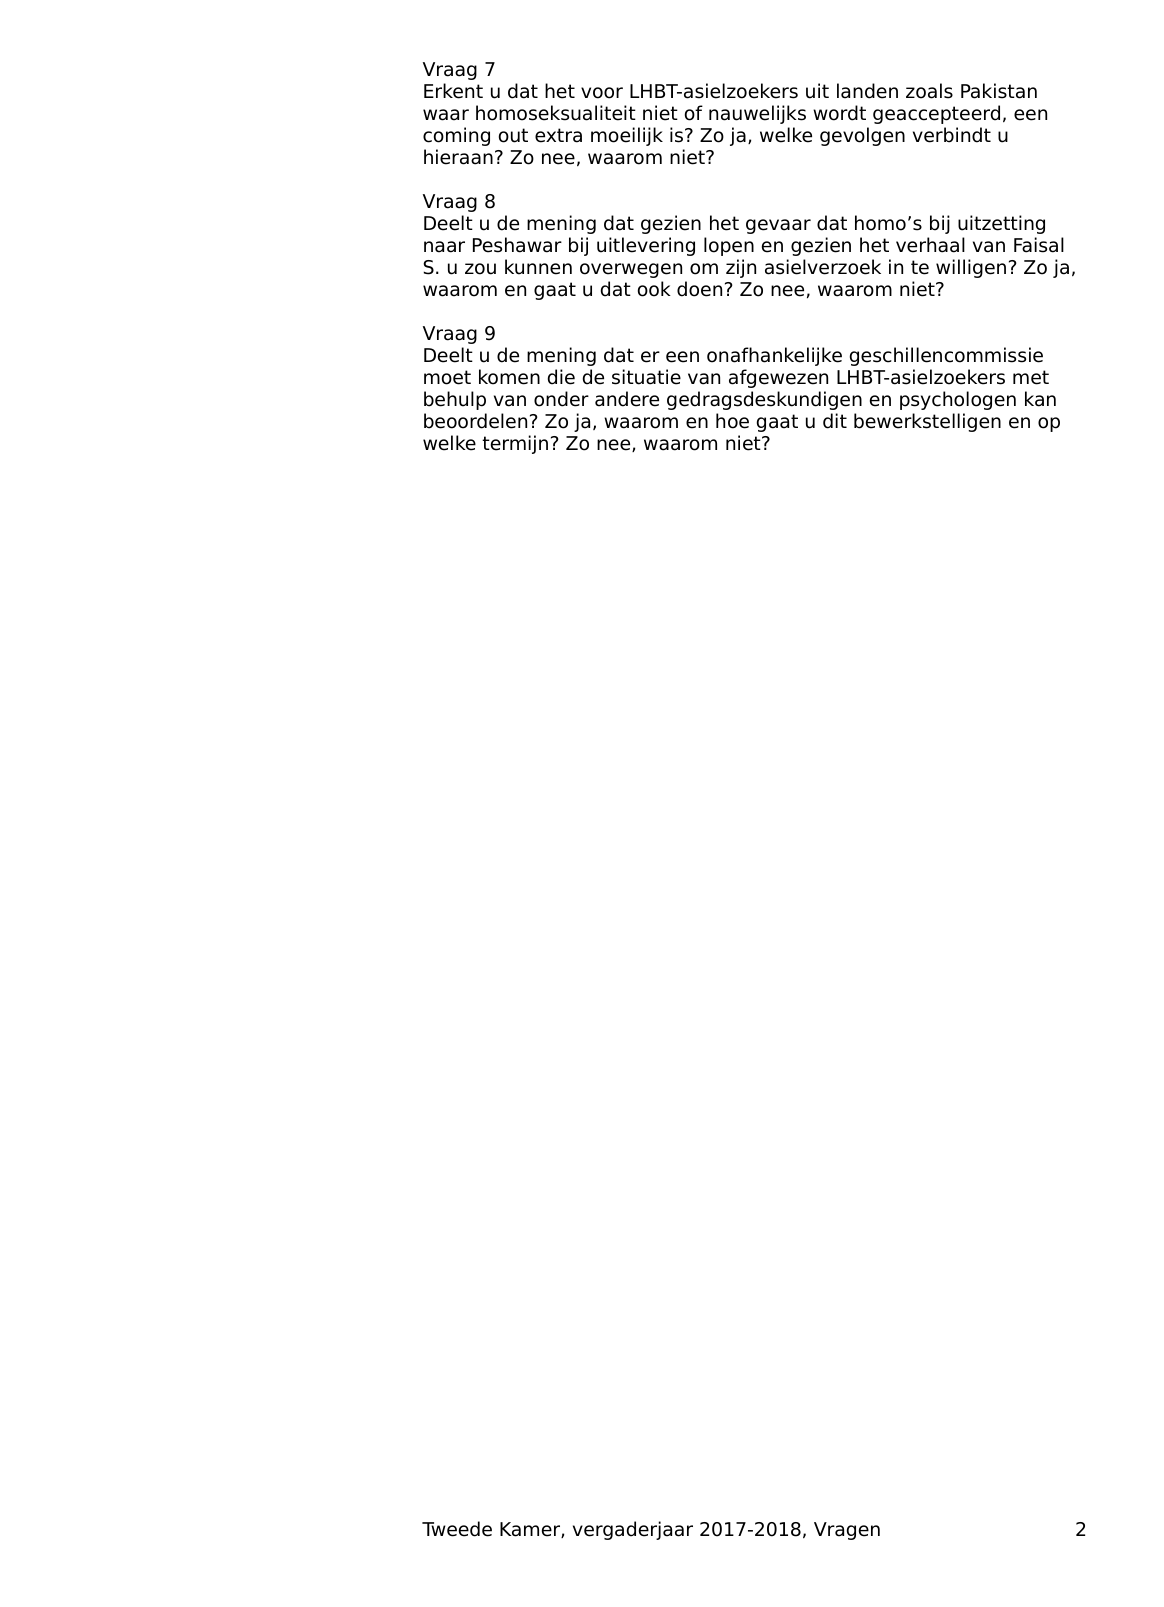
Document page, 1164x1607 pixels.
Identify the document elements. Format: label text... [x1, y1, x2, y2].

text Vraag 7 [422, 59, 1087, 81]
text Erkent u dat het voor LHBT-asielzoekers uit landen zoals Pakistan waar homoseksualiteit niet of nauwelijks wordt geaccepteerd, een coming out extra moeilijk is? Zo ja, welke gevolgen verbindt u hieraan? Zo nee, waarom niet? [422, 81, 1087, 169]
text Deelt u de mening dat gezien het gevaar dat homo’s bij uitzetting naar Peshawar bij uitlevering lopen en gezien het verhaal van Faisal S. u zou kunnen overwegen om zijn asielverzoek in te willigen? Zo ja, waarom en gaat u dat ook doen? Zo nee, waarom niet? [422, 213, 1087, 301]
text Vraag 9 [422, 323, 1087, 345]
text Deelt u de mening dat er een onafhankelijke geschillencommissie moet komen die de situatie van afgewezen LHBT-asielzoekers met behulp van onder andere gedragsdeskundigen en psychologen kan beoordelen? Zo ja, waarom en hoe gaat u dit bewerkstelligen en op welke termijn? Zo nee, waarom niet? [422, 345, 1087, 455]
text Vraag 8 [422, 191, 1087, 213]
